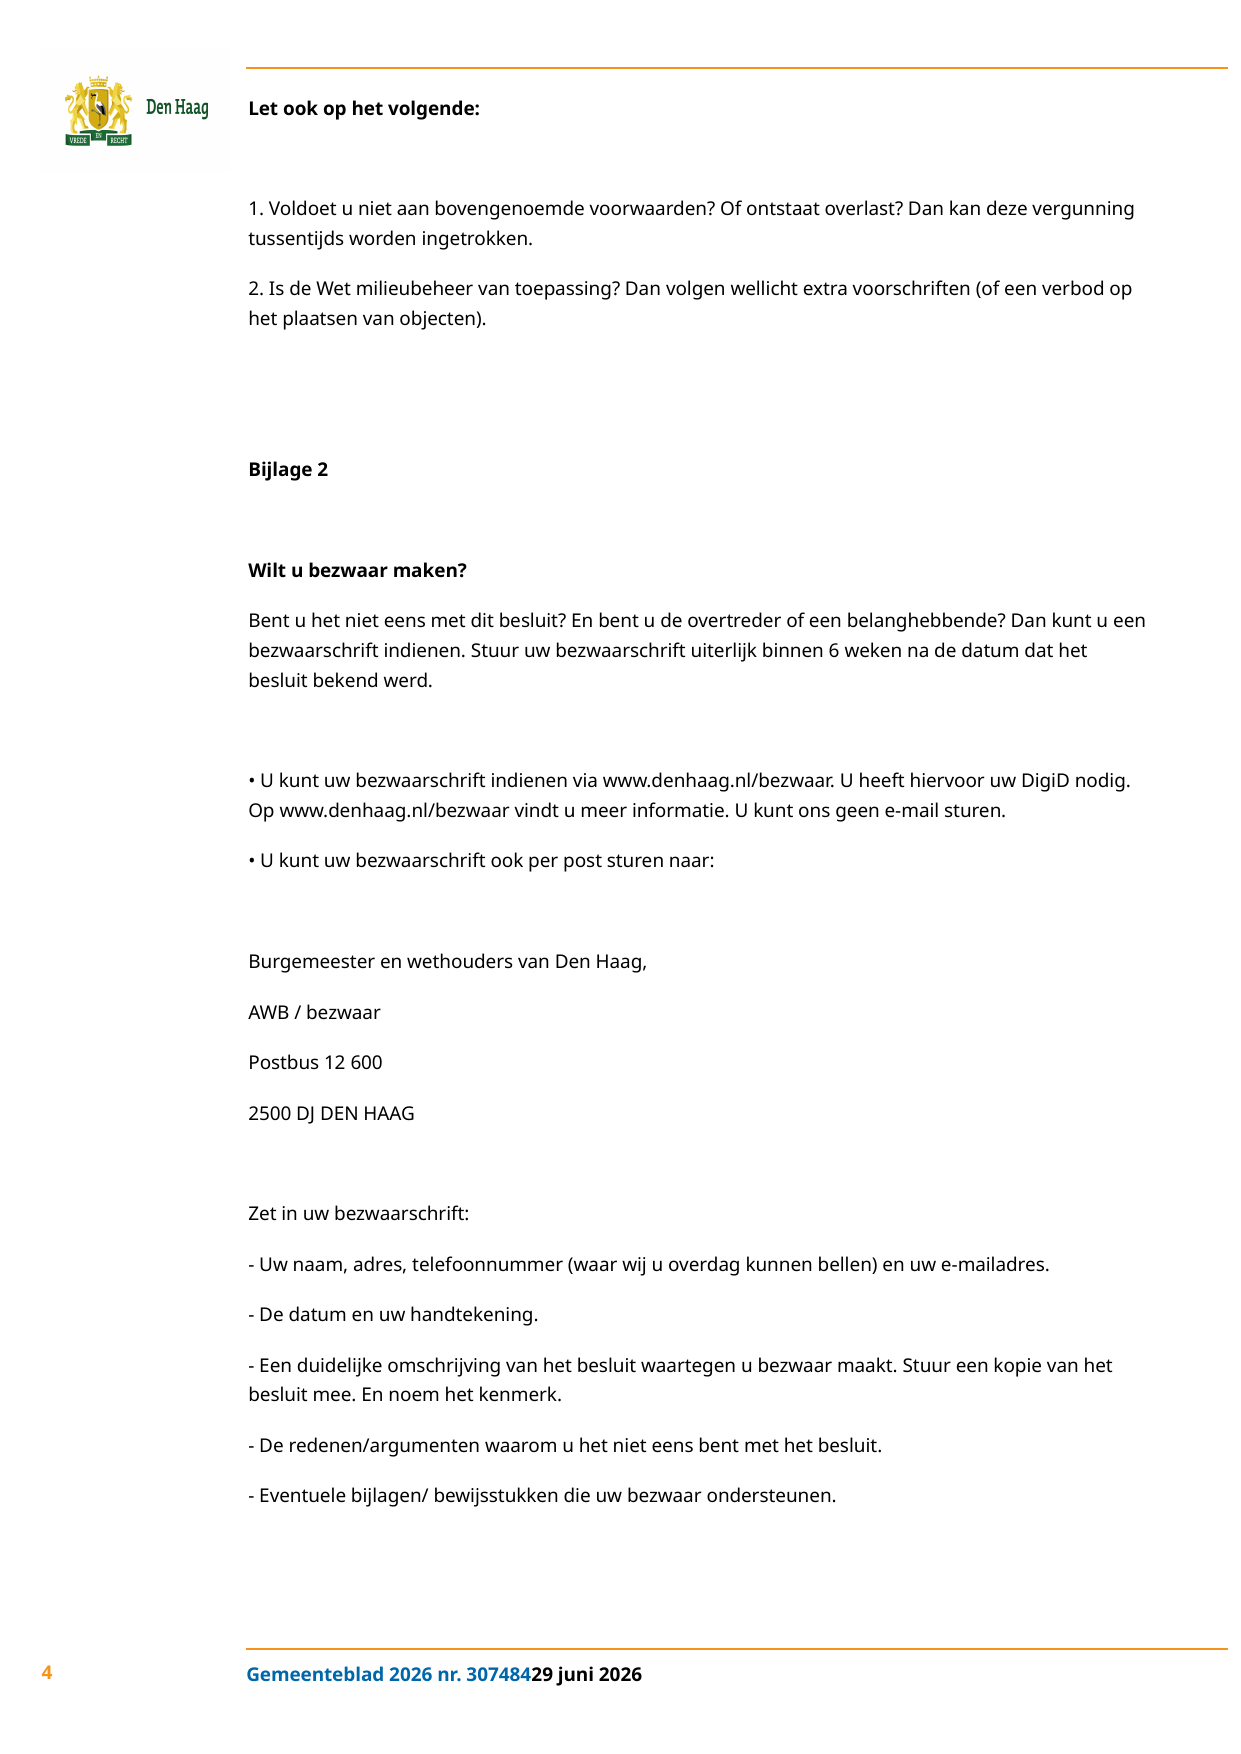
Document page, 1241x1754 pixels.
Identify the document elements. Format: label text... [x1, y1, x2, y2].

text - De redenen/argumenten waarom u het niet eens bent met het besluit. [248, 1432, 1152, 1458]
text Postbus 12 600 [248, 1049, 1152, 1075]
text - Een duidelijke omschrijving van het besluit waartegen u bezwaar maakt. Stuur een kopie van het besluit mee. En noem het kenmerk. [248, 1352, 1152, 1407]
text Let ook op het volgende: [248, 95, 1152, 121]
text 2500 DJ DEN HAAG [248, 1100, 1152, 1126]
text Bijlage 2 [248, 456, 1152, 482]
text AWB / bezwaar [248, 999, 1152, 1025]
text • U kunt uw bezwaarschrift indienen via www.denhaag.nl/bezwaar. U heeft hiervoor uw DigiD nodig. Op www.denhaag.nl/bezwaar vindt u meer informatie. U kunt ons geen e-mail sturen. [248, 768, 1152, 823]
text Zet in uw bezwaarschrift: [248, 1201, 1152, 1226]
text 2. Is de Wet milieubeheer van toepassing? Dan volgen wellicht extra voorschriften (of een verbod op het plaatsen van objecten). [248, 276, 1152, 331]
text Burgemeester en wethouders van Den Haag, [248, 948, 1152, 974]
text • U kunt uw bezwaarschrift ook per post sturen naar: [248, 848, 1152, 873]
text Wilt u bezwaar maken? [248, 557, 1152, 583]
text - Eventuele bijlagen/ bewijsstukken die uw bezwaar ondersteunen. [248, 1482, 1152, 1508]
picture [41, 47, 231, 172]
text - De datum en uw handtekening. [248, 1301, 1152, 1327]
text - Uw naam, adres, telefoonnummer (waar wij u overdag kunnen bellen) en uw e-mailadres. [248, 1251, 1152, 1277]
text 1. Voldoet u niet aan bovengenoemde voorwaarden? Of ontstaat overlast? Dan kan deze vergunning tussentijds worden ingetrokken. [248, 196, 1152, 251]
text Bent u het niet eens met dit besluit? En bent u de overtreder of een belanghebbende? Dan kunt u een bezwaarschrift indienen. Stuur uw bezwaarschrift uiterlijk binnen 6 weken na de datum dat het besluit bekend werd. [248, 608, 1152, 693]
